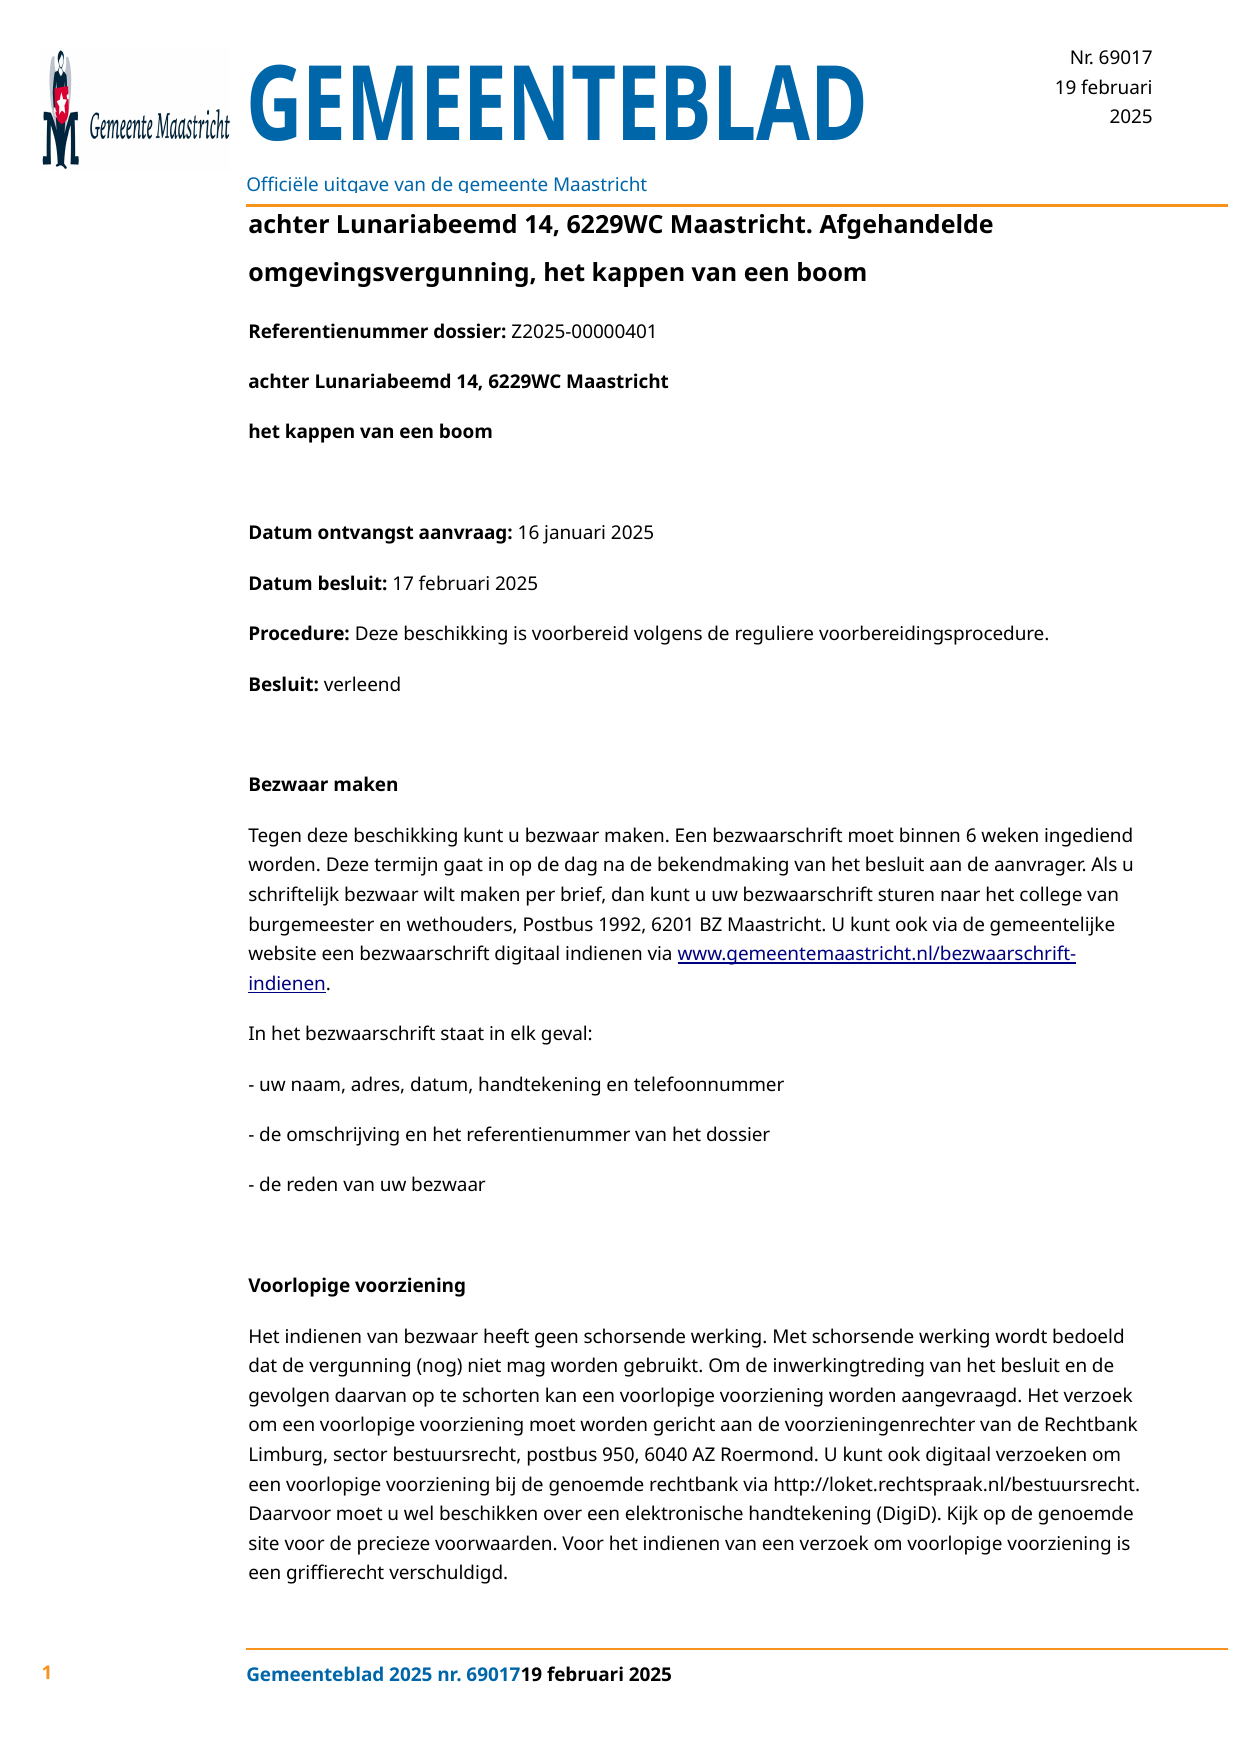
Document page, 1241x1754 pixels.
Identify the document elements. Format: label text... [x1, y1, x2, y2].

text Tegen deze beschikking kunt u bezwaar maken. Een bezwaarschrift moet binnen 6 weken ingediend worden. Deze termijn gaat in op de dag na de bekendmaking van het besluit aan de aanvrager. Als u schriftelijk bezwaar wilt maken per brief, dan kunt u uw bezwaarschrift sturen naar het college van burgemeester en wethouders, Postbus 1992, 6201 BZ Maastricht. U kunt ook via de gemeentelijke website een bezwaarschrift digitaal indienen via www.gemeentemaastricht.nl/bezwaarschrift-indienen. [248, 822, 1152, 996]
text Referentienummer dossier: Z2025-00000401 [248, 318, 1152, 344]
text - de reden van uw bezwaar [248, 1172, 1152, 1197]
text - de omschrijving en het referentienummer van het dossier [248, 1121, 1152, 1147]
text achter Lunariabeemd 14, 6229WC Maastricht [248, 368, 1152, 394]
text Het indienen van bezwaar heeft geen schorsende werking. Met schorsende werking wordt bedoeld dat de vergunning (nog) niet mag worden gebruikt. Om de inwerkingtreding van het besluit en de gevolgen daarvan op te schorten kan een voorlopige voorziening worden aangevraagd. Het verzoek om een voorlopige voorziening moet worden gericht aan de voorzieningenrechter van de Rechtbank Limburg, sector bestuursrecht, postbus 950, 6040 AZ Roermond. U kunt ook digitaal verzoeken om een voorlopige voorziening bij de genoemde rechtbank via http://loket.rechtspraak.nl/bestuursrecht. Daarvoor moet u wel beschikken over een elektronische handtekening (DigiD). Kijk op de genoemde site voor de precieze voorwaarden. Voor het indienen van een verzoek om voorlopige voorziening is een griffierecht verschuldigd. [248, 1323, 1152, 1585]
picture [41, 47, 231, 172]
text - uw naam, adres, datum, handtekening en telefoonnummer [248, 1071, 1152, 1097]
text achter Lunariabeemd 14, 6229WC Maastricht. Afgehandelde omgevingsvergunning, het kappen van een boom [248, 207, 1152, 288]
text Procedure: Deze beschikking is voorbereid volgens de reguliere voorbereidingsprocedure. [248, 620, 1152, 646]
text Voorlopige voorziening [248, 1272, 1152, 1298]
text Bezwaar maken [248, 772, 1152, 797]
text Datum ontvangst aanvraag: 16 januari 2025 [248, 519, 1152, 545]
text Besluit: verleend [248, 671, 1152, 697]
text In het bezwaarschrift staat in elk geval: [248, 1020, 1152, 1046]
text Datum besluit: 17 februari 2025 [248, 570, 1152, 596]
text het kappen van een boom [248, 419, 1152, 444]
